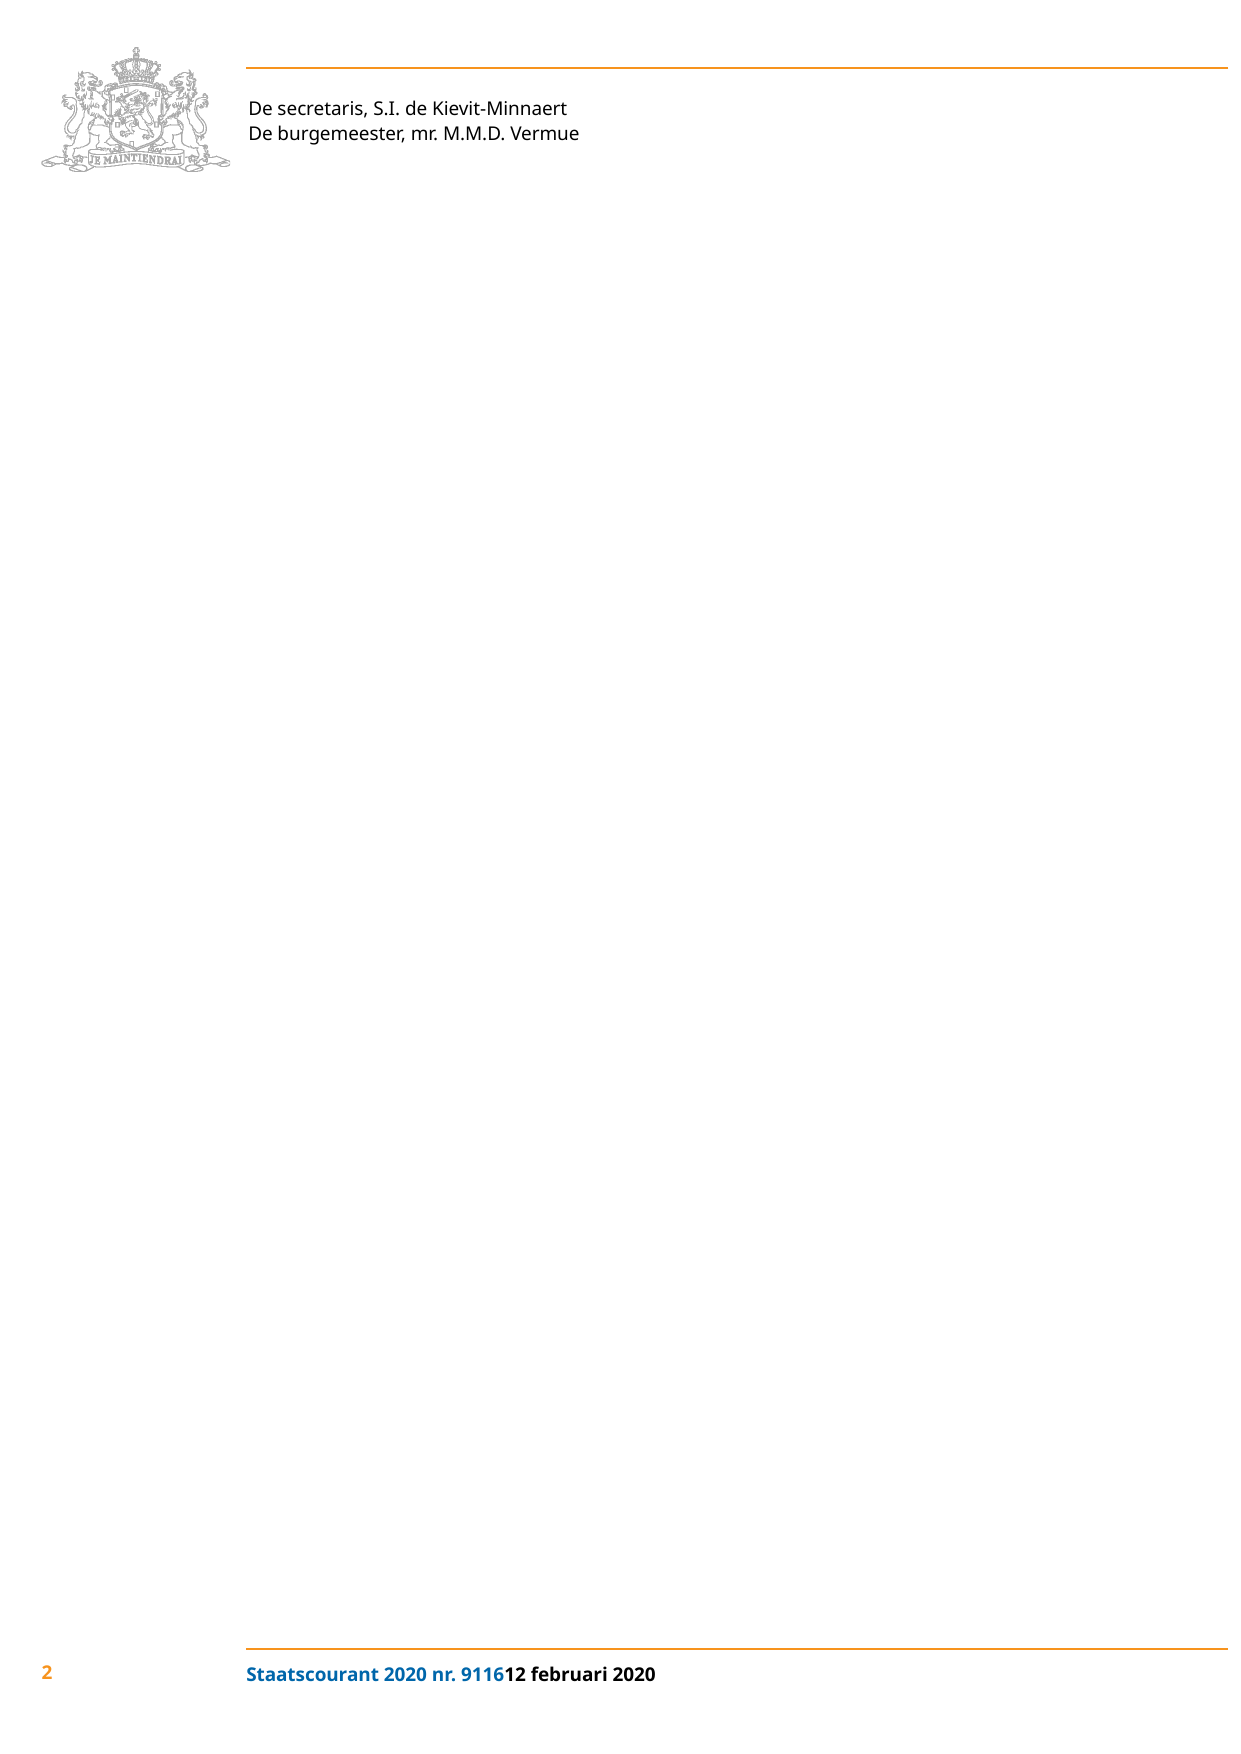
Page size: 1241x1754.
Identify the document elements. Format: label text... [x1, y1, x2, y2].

text De secretaris, S.I. de Kievit-Minnaert [248, 95, 1152, 121]
text De burgemeester, mr. M.M.D. Vermue [248, 121, 1152, 146]
picture [41, 47, 231, 172]
